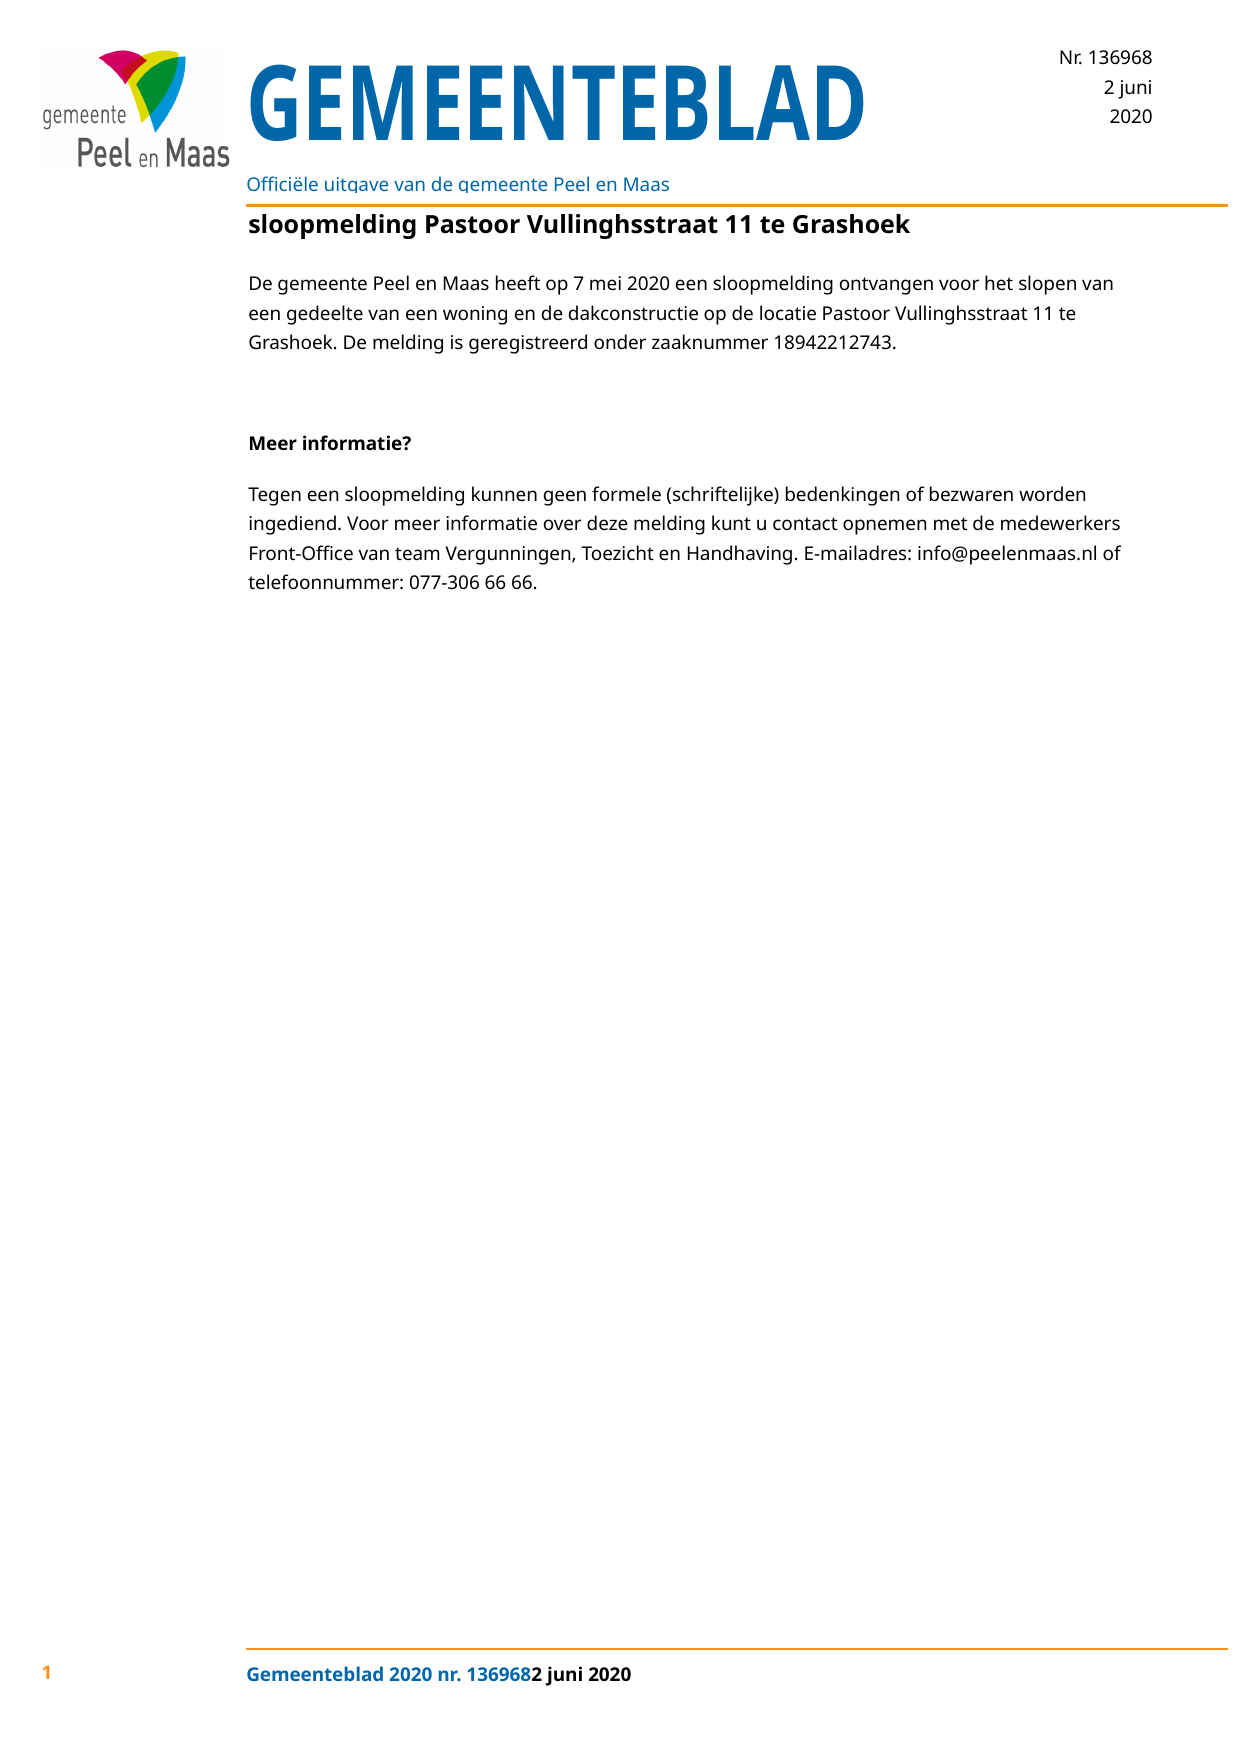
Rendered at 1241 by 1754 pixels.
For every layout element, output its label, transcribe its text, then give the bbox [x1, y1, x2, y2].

picture [41, 47, 231, 172]
text Tegen een sloopmelding kunnen geen formele (schriftelijke) bedenkingen of bezwaren worden ingediend. Voor meer informatie over deze melding kunt u contact opnemen met de medewerkers Front-Office van team Vergunningen, Toezicht en Handhaving. E-mailadres: info@peelenmaas.nl of telefoonnummer: 077-306 66 66. [248, 481, 1152, 595]
text De gemeente Peel en Maas heeft op 7 mei 2020 een sloopmelding ontvangen voor het slopen van een gedeelte van een woning en de dakconstructie op de locatie Pastoor Vullinghsstraat 11 te Grashoek. De melding is geregistreerd onder zaaknummer 18942212743. [248, 270, 1152, 355]
text sloopmelding Pastoor Vullinghsstraat 11 te Grashoek [248, 207, 1152, 241]
text Meer informatie? [248, 430, 1152, 456]
